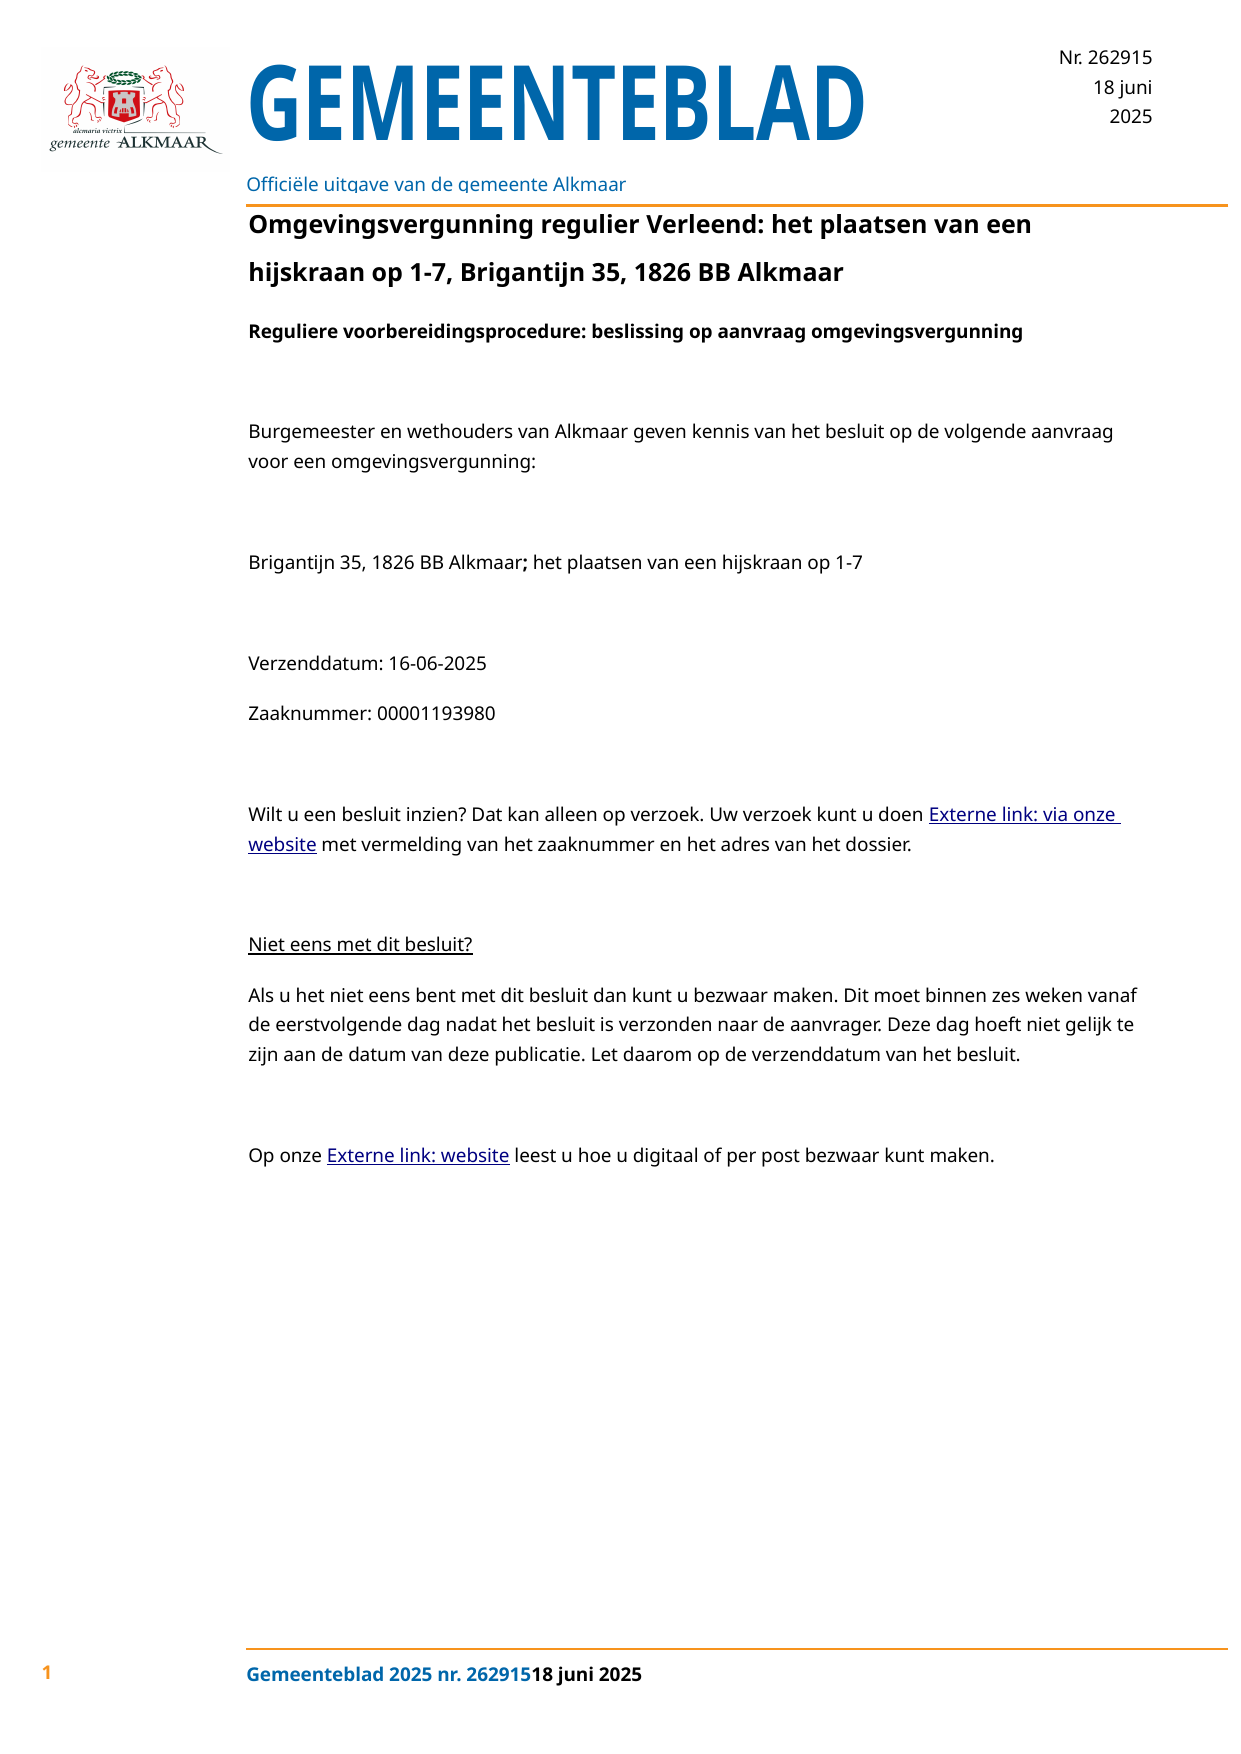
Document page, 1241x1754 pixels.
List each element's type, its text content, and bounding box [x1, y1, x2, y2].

text Niet eens met dit besluit? [248, 932, 1152, 957]
text Zaaknummer: 00001193980 [248, 700, 1152, 726]
text Als u het niet eens bent met dit besluit dan kunt u bezwaar maken. Dit moet binnen zes weken vanaf de eerstvolgende dag nadat het besluit is verzonden naar de aanvrager. Deze dag hoeft niet gelijk te zijn aan de datum van deze publicatie. Let daarom op de verzenddatum van het besluit. [248, 982, 1152, 1067]
text Op onze Externe link: website leest u hoe u digitaal of per post bezwaar kunt maken. [248, 1142, 1152, 1168]
text Wilt u een besluit inzien? Dat kan alleen op verzoek. Uw verzoek kunt u doen Externe link: via onze website met vermelding van het zaaknummer en het adres van het dossier. [248, 801, 1152, 857]
text Verzenddatum: 16-06-2025 [248, 650, 1152, 676]
picture [41, 47, 231, 172]
text Brigantijn 35, 1826 BB Alkmaar; het plaatsen van een hijskraan op 1-7 [248, 549, 1152, 575]
text Reguliere voorbereidingsprocedure: beslissing op aanvraag omgevingsvergunning [248, 318, 1152, 344]
text Burgemeester en wethouders van Alkmaar geven kennis van het besluit op de volgende aanvraag voor een omgevingsvergunning: [248, 419, 1152, 474]
text Omgevingsvergunning regulier Verleend: het plaatsen van een hijskraan op 1-7, Brigantijn 35, 1826 BB Alkmaar [248, 207, 1152, 288]
